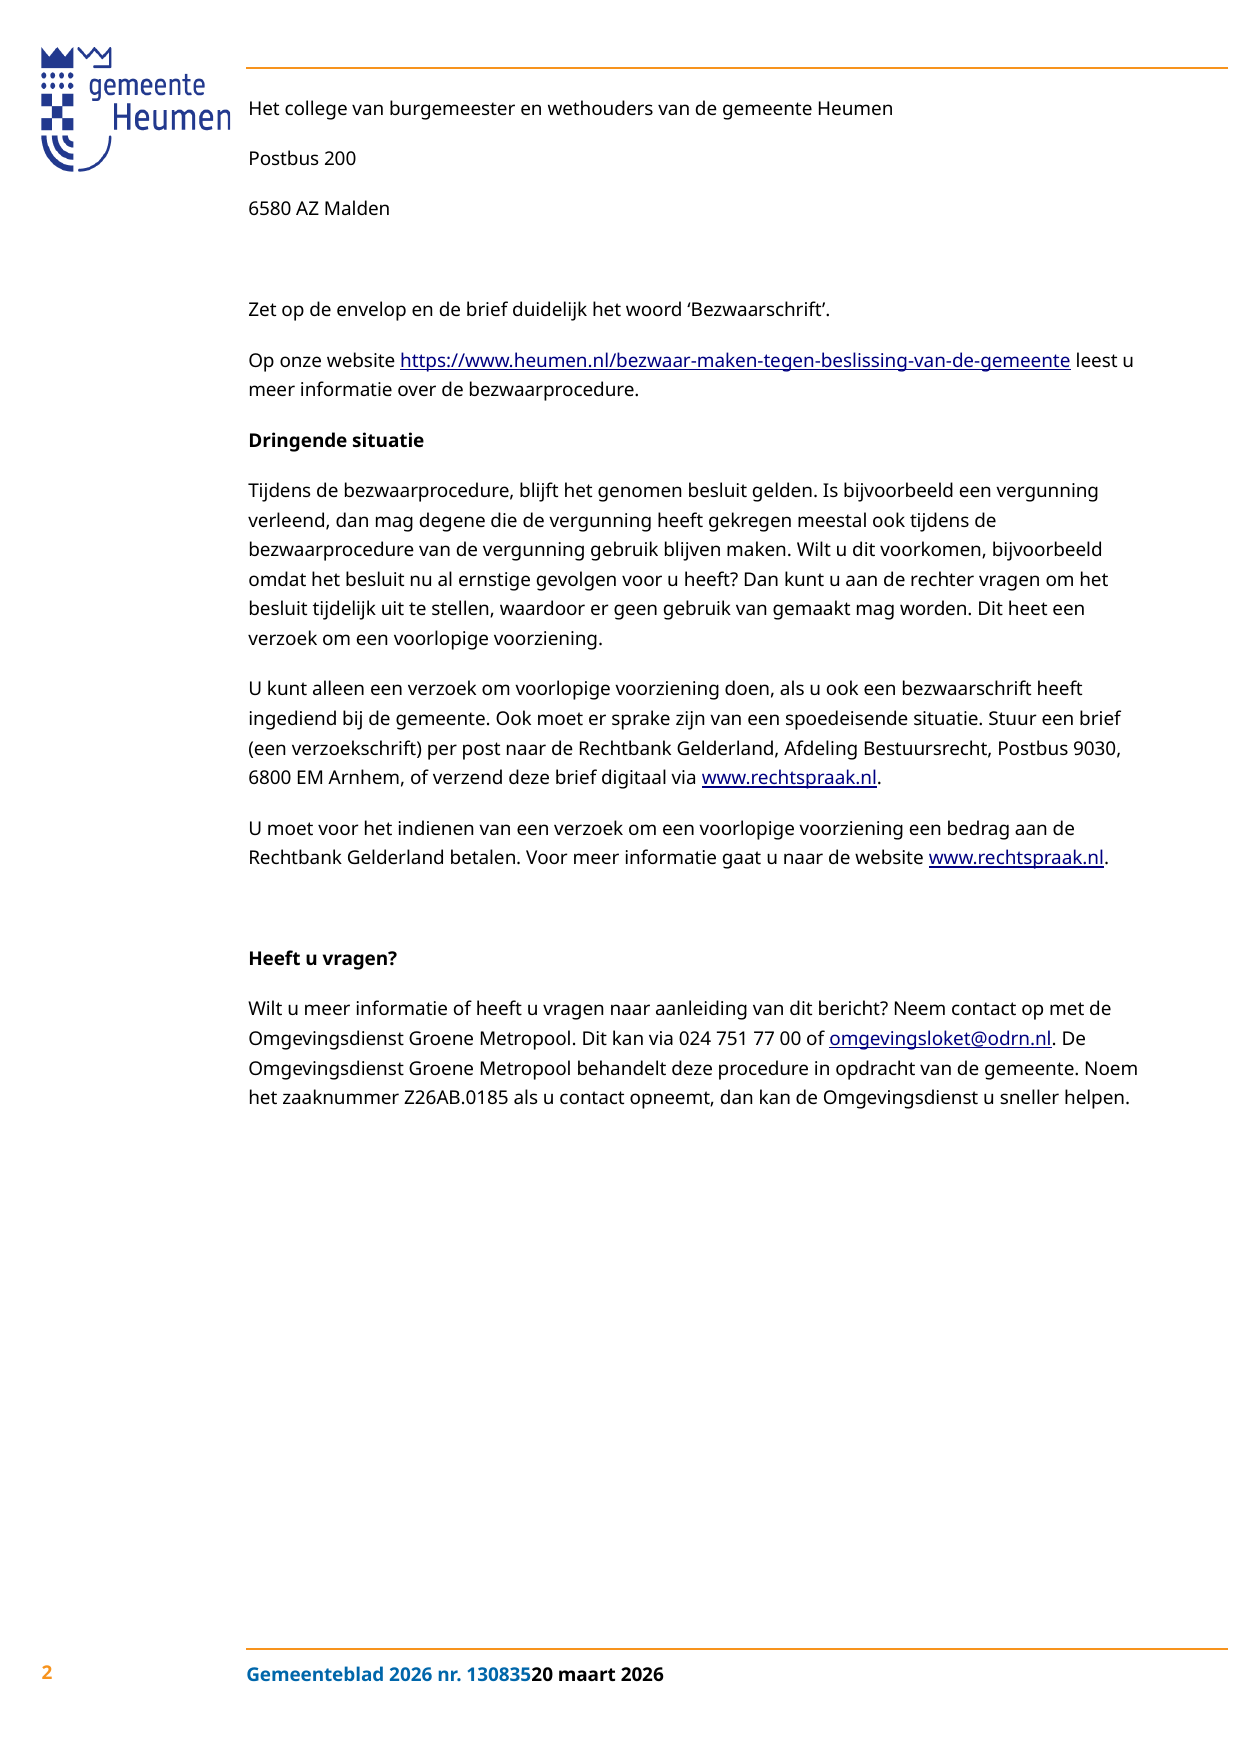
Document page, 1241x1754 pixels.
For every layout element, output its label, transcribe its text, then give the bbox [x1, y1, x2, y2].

picture [41, 47, 231, 172]
text Zet op de envelop en de brief duidelijk het woord ‘Bezwaarschrift’. [248, 296, 1152, 322]
text Wilt u meer informatie of heeft u vragen naar aanleiding van dit bericht? Neem contact op met de Omgevingsdienst Groene Metropool. Dit kan via 024 751 77 00 of omgevingsloket@odrn.nl. De Omgevingsdienst Groene Metropool behandelt deze procedure in opdracht van de gemeente. Noem het zaaknummer Z26AB.0185 als u contact opneemt, dan kan de Omgevingsdienst u sneller helpen. [248, 996, 1152, 1110]
text Op onze website https://www.heumen.nl/bezwaar-maken-tegen-beslissing-van-de-gemeente leest u meer informatie over de bezwaarprocedure. [248, 347, 1152, 402]
text U kunt alleen een verzoek om voorlopige voorziening doen, als u ook een bezwaarschrift heeft ingediend bij de gemeente. Ook moet er sprake zijn van een spoedeisende situatie. Stuur een brief (een verzoekschrift) per post naar de Rechtbank Gelderland, Afdeling Bestuursrecht, Postbus 9030, 6800 EM Arnhem, of verzend deze brief digitaal via www.rechtspraak.nl. [248, 676, 1152, 790]
text 6580 AZ Malden [248, 196, 1152, 221]
text Dringende situatie [248, 427, 1152, 453]
text Tijdens de bezwaarprocedure, blijft het genomen besluit gelden. Is bijvoorbeeld een vergunning verleend, dan mag degene die de vergunning heeft gekregen meestal ook tijdens de bezwaarprocedure van de vergunning gebruik blijven maken. Wilt u dit voorkomen, bijvoorbeeld omdat het besluit nu al ernstige gevolgen voor u heeft? Dan kunt u aan de rechter vragen om het besluit tijdelijk uit te stellen, waardoor er geen gebruik van gemaakt mag worden. Dit heet een verzoek om een voorlopige voorziening. [248, 477, 1152, 651]
text U moet voor het indienen van een verzoek om een voorlopige voorziening een bedrag aan de Rechtbank Gelderland betalen. Voor meer informatie gaat u naar de website www.rechtspraak.nl. [248, 815, 1152, 870]
text Het college van burgemeester en wethouders van de gemeente Heumen [248, 95, 1152, 121]
text Postbus 200 [248, 145, 1152, 171]
text Heeft u vragen? [248, 945, 1152, 971]
